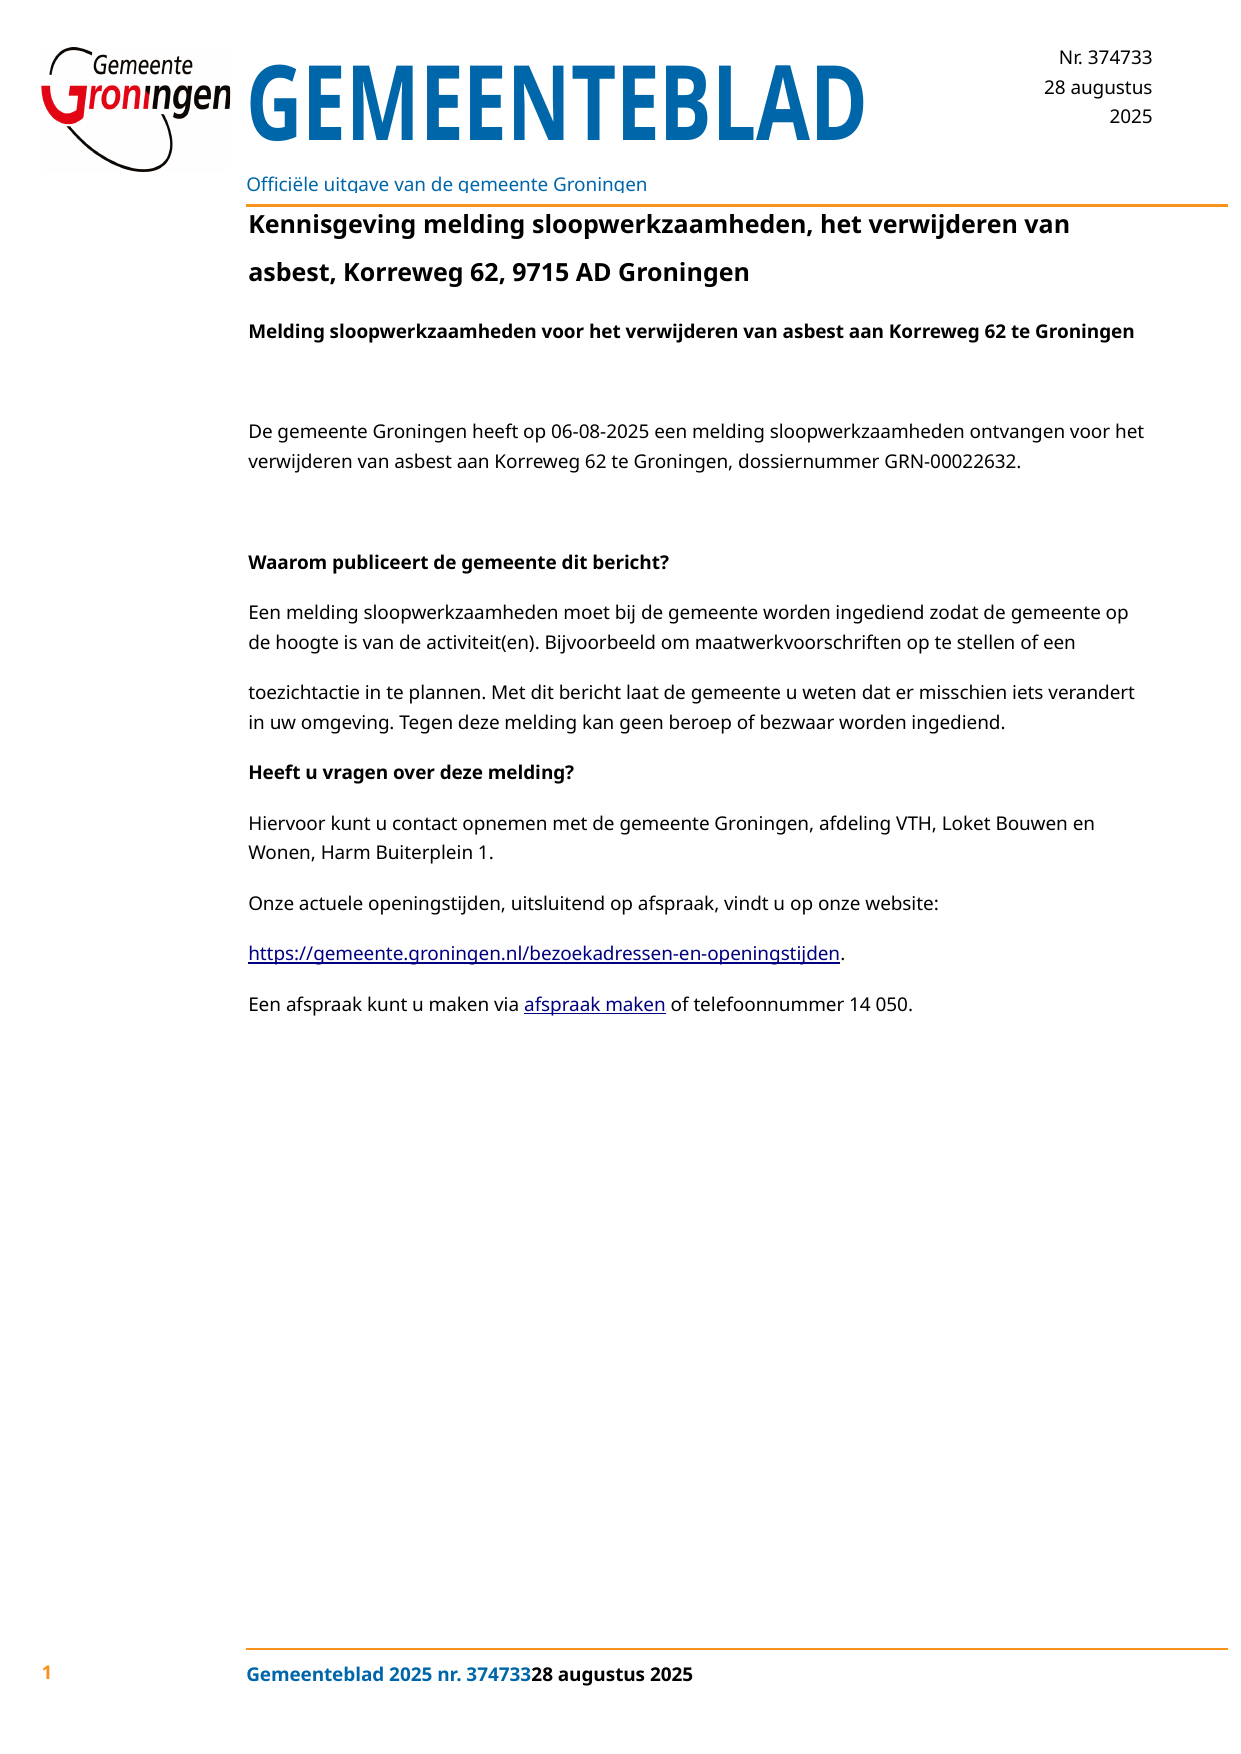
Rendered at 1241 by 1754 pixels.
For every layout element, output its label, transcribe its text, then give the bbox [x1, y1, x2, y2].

picture [41, 47, 231, 172]
text Waarom publiceert de gemeente dit bericht? [248, 549, 1152, 575]
text https://gemeente.groningen.nl/bezoekadressen-en-openingstijden. [248, 940, 1152, 966]
text Heeft u vragen over deze melding? [248, 759, 1152, 785]
text Melding sloopwerkzaamheden voor het verwijderen van asbest aan Korreweg 62 te Groningen [248, 318, 1152, 344]
text De gemeente Groningen heeft op 06-08-2025 een melding sloopwerkzaamheden ontvangen voor het verwijderen van asbest aan Korreweg 62 te Groningen, dossiernummer GRN-00022632. [248, 419, 1152, 474]
text Hiervoor kunt u contact opnemen met de gemeente Groningen, afdeling VTH, Loket Bouwen en Wonen, Harm Buiterplein 1. [248, 810, 1152, 865]
text Onze actuele openingstijden, uitsluitend op afspraak, vindt u op onze website: [248, 890, 1152, 916]
text Een melding sloopwerkzaamheden moet bij de gemeente worden ingediend zodat de gemeente op de hoogte is van de activiteit(en). Bijvoorbeeld om maatwerkvoorschriften op te stellen of een [248, 599, 1152, 655]
text toezichtactie in te plannen. Met dit bericht laat de gemeente u weten dat er misschien iets verandert in uw omgeving. Tegen deze melding kan geen beroep of bezwaar worden ingediend. [248, 679, 1152, 735]
text Een afspraak kunt u maken via afspraak maken of telefoonnummer 14 050. [248, 991, 1152, 1017]
text Kennisgeving melding sloopwerkzaamheden, het verwijderen van asbest, Korreweg 62, 9715 AD Groningen [248, 207, 1152, 288]
